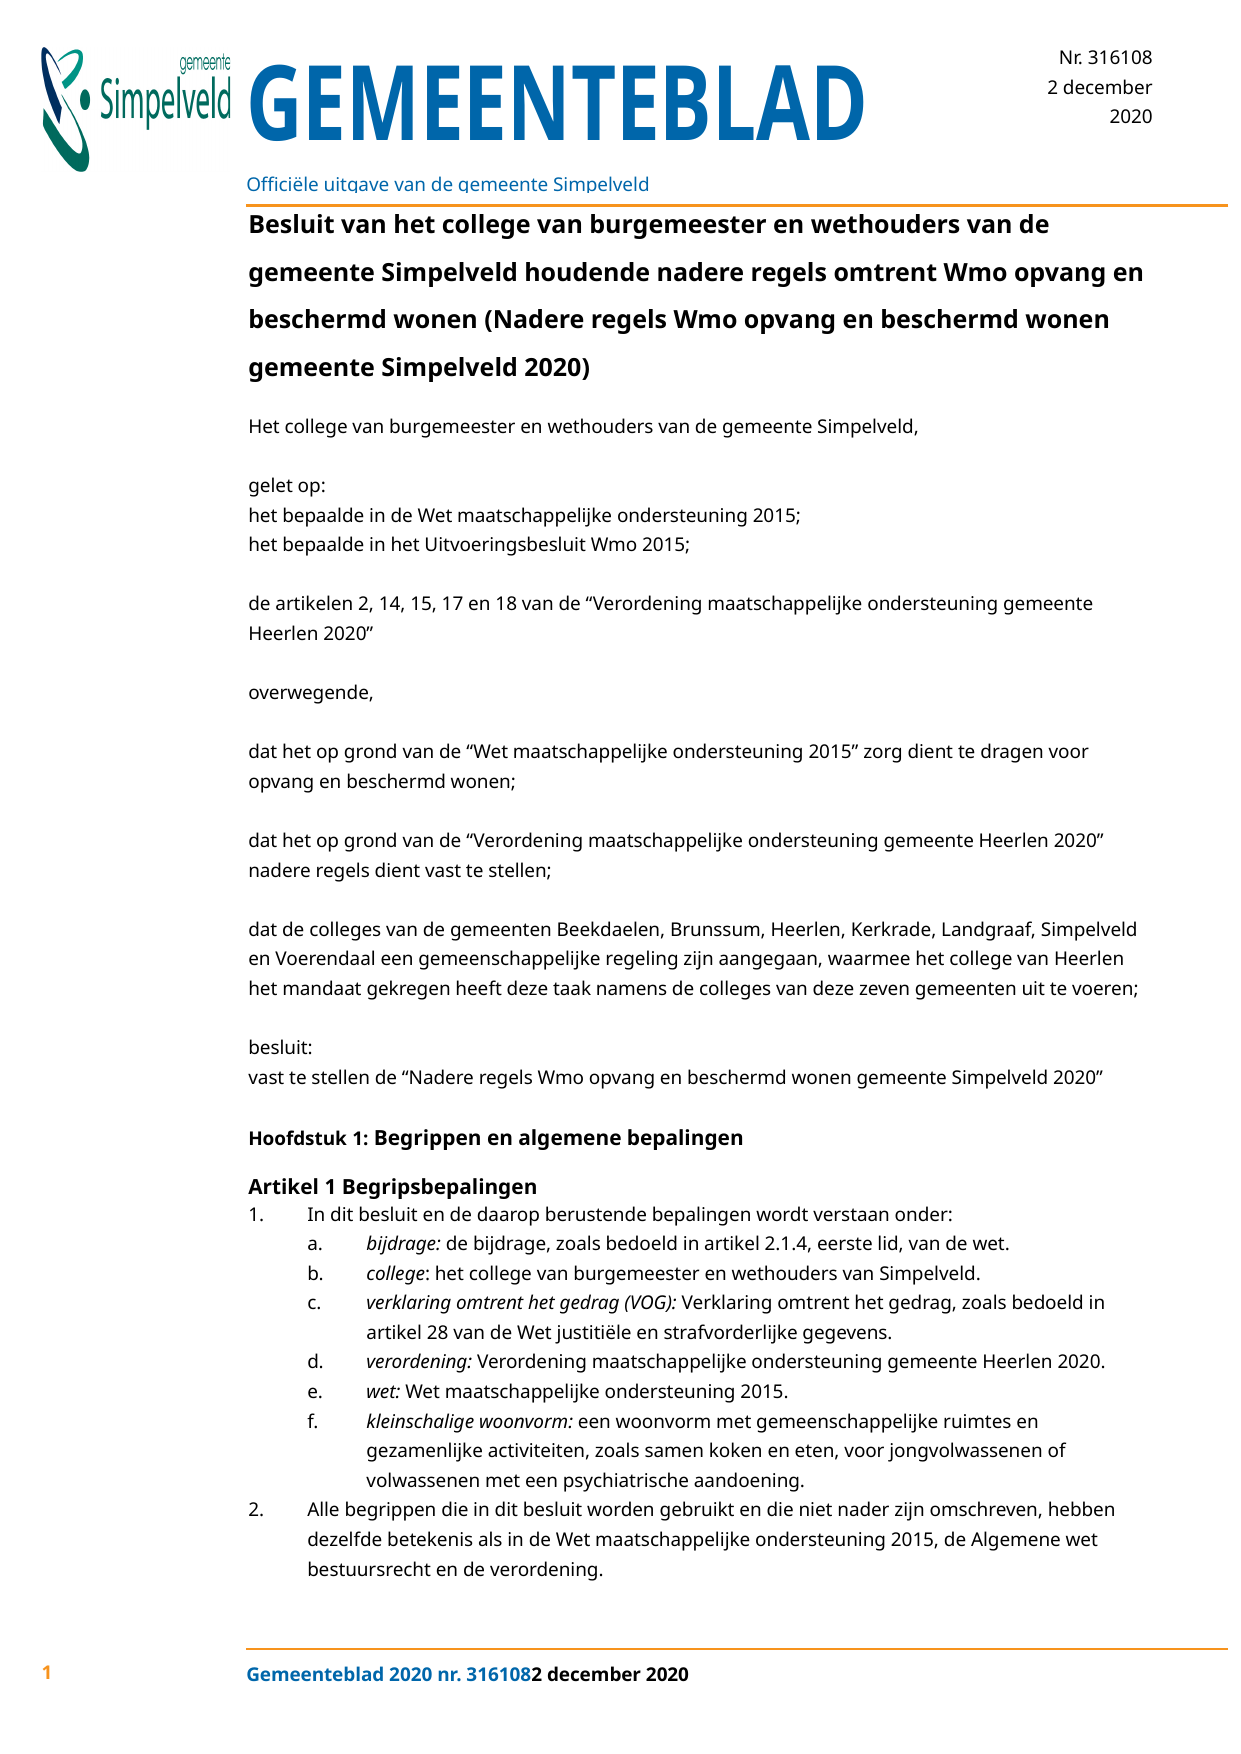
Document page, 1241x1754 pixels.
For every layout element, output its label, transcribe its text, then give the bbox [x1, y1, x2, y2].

list Alle begrippen die in dit besluit worden gebruikt en die niet nader zijn omschreven, hebben dezelfde betekenis als in de Wet maatschappelijke ondersteuning 2015, de Algemene wet bestuursrecht en de verordening. [248, 1497, 1152, 1582]
text Het college van burgemeester en wethouders van de gemeente Simpelveld, [248, 413, 1152, 439]
text het bepaalde in de Wet maatschappelijke ondersteuning 2015; [248, 502, 1152, 528]
list college: het college van burgemeester en wethouders van Simpelveld. [307, 1260, 1152, 1286]
list kleinschalige woonvorm: een woonvorm met gemeenschappelijke ruimtes en gezamenlijke activiteiten, zoals samen koken en eten, voor jongvolwassenen of volwassenen met een psychiatrische aandoening. [307, 1408, 1152, 1493]
list verklaring omtrent het gedrag (VOG): Verklaring omtrent het gedrag, zoals bedoeld in artikel 28 van de Wet justitiële en strafvorderlijke gegevens. [307, 1289, 1152, 1345]
list bijdrage: de bijdrage, zoals bedoeld in artikel 2.1.4, eerste lid, van de wet. [307, 1230, 1152, 1256]
list wet: Wet maatschappelijke ondersteuning 2015. [307, 1378, 1152, 1404]
text Besluit van het college van burgemeester en wethouders van de gemeente Simpelveld houdende nadere regels omtrent Wmo opvang en beschermd wonen (Nadere regels Wmo opvang en beschermd wonen gemeente Simpelveld 2020) [248, 207, 1152, 384]
list In dit besluit en de daarop berustende bepalingen wordt verstaan onder: [248, 1201, 1152, 1227]
list verordening: Verordening maatschappelijke ondersteuning gemeente Heerlen 2020. [307, 1349, 1152, 1374]
text dat het op grond van de “Wet maatschappelijke ondersteuning 2015” zorg dient te dragen voor opvang en beschermd wonen; [248, 738, 1152, 794]
text Artikel 1 Begripsbepalingen [248, 1172, 1152, 1201]
text gelet op: [248, 472, 1152, 498]
text Hoofdstuk 1: Begrippen en algemene bepalingen [248, 1123, 1152, 1152]
text dat de colleges van de gemeenten Beekdaelen, Brunssum, Heerlen, Kerkrade, Landgraaf, Simpelveld en Voerendaal een gemeenschappelijke regeling zijn aangegaan, waarmee het college van Heerlen het mandaat gekregen heeft deze taak namens de colleges van deze zeven gemeenten uit te voeren; [248, 916, 1152, 1001]
text overwegende, [248, 679, 1152, 705]
text dat het op grond van de “Verordening maatschappelijke ondersteuning gemeente Heerlen 2020” nadere regels dient vast te stellen; [248, 827, 1152, 883]
picture [41, 47, 231, 172]
text het bepaalde in het Uitvoeringsbesluit Wmo 2015; [248, 531, 1152, 557]
text de artikelen 2, 14, 15, 17 en 18 van de “Verordening maatschappelijke ondersteuning gemeente Heerlen 2020” [248, 591, 1152, 646]
text vast te stellen de “Nadere regels Wmo opvang en beschermd wonen gemeente Simpelveld 2020” [248, 1064, 1152, 1090]
text besluit: [248, 1034, 1152, 1060]
